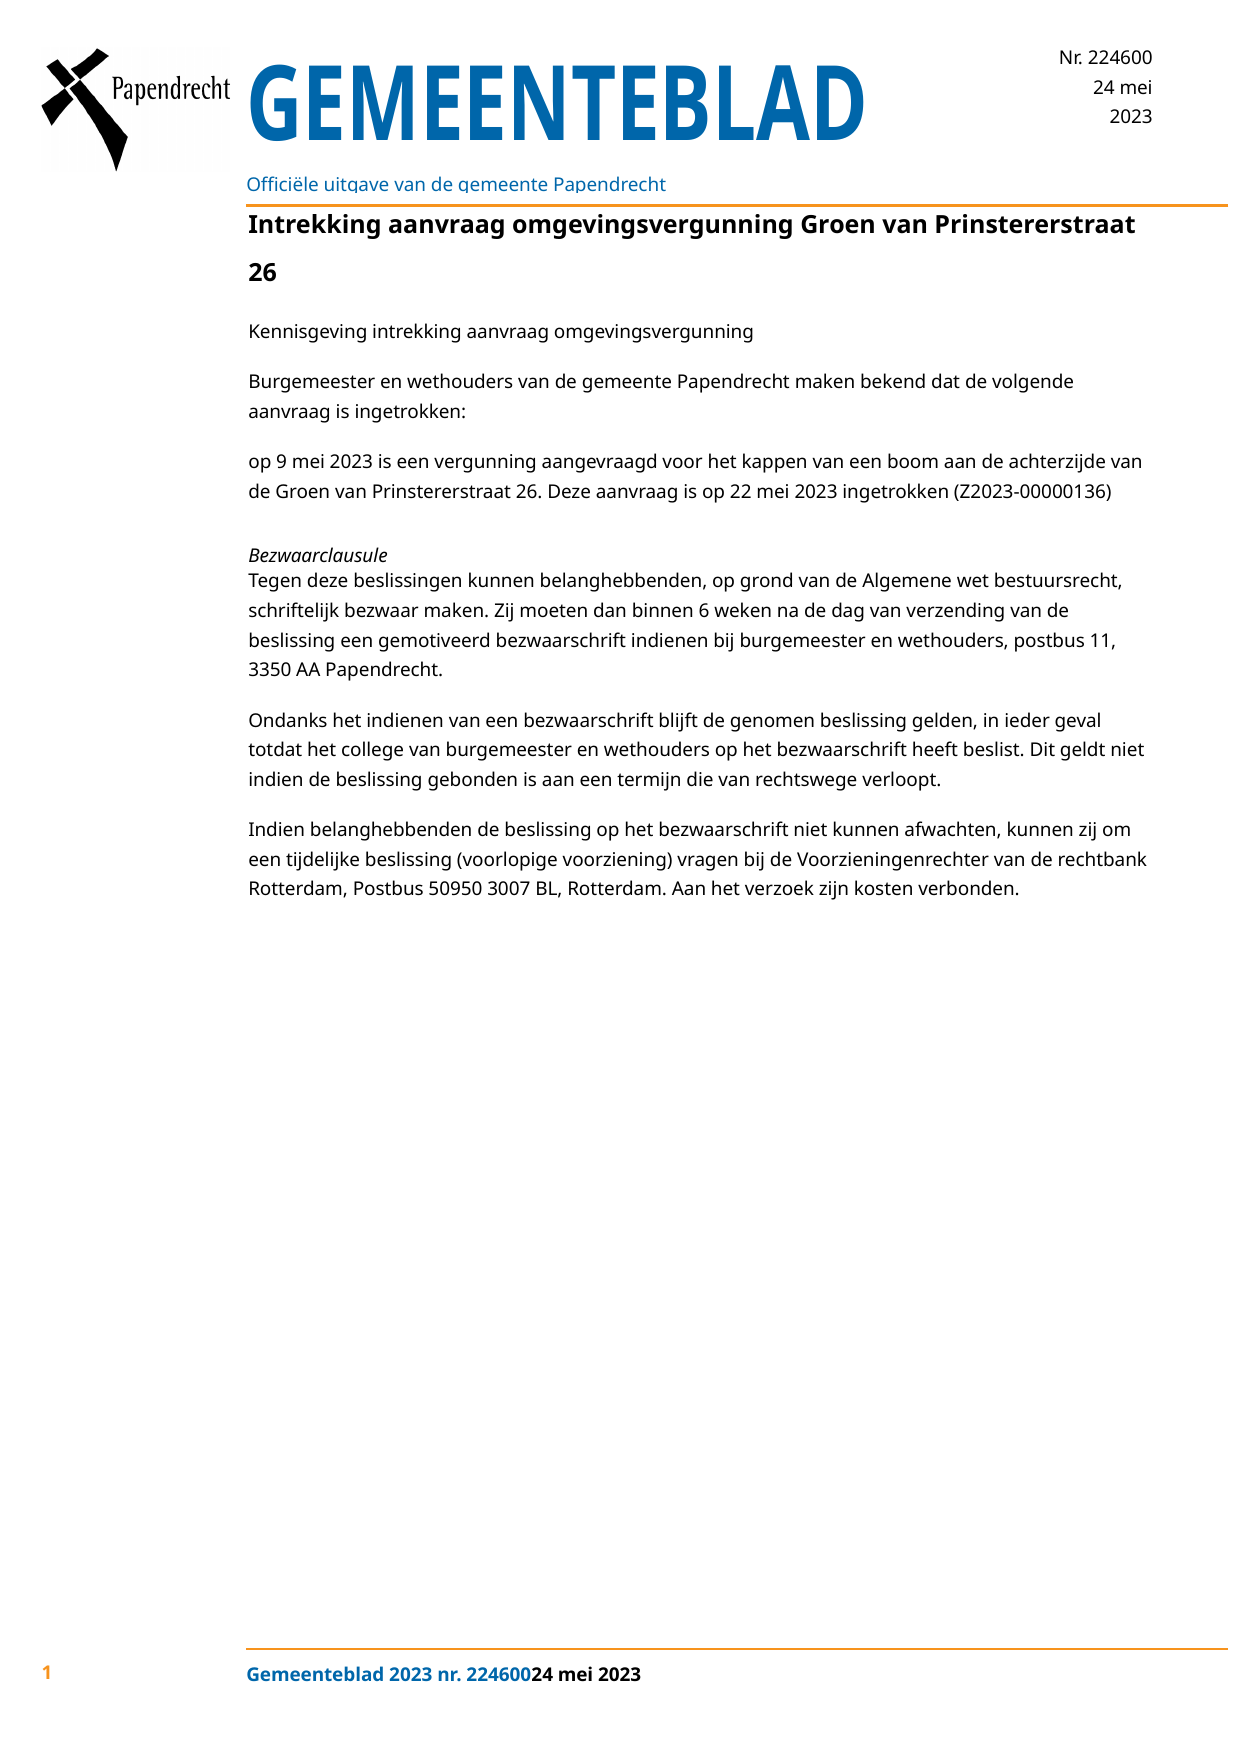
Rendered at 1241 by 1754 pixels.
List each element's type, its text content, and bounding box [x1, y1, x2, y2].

text Ondanks het indienen van een bezwaarschrift blijft de genomen beslissing gelden, in ieder geval totdat het college van burgemeester en wethouders op het bezwaarschrift heeft beslist. Dit geldt niet indien de beslissing gebonden is aan een termijn die van rechtswege verloopt. [248, 707, 1152, 792]
text Kennisgeving intrekking aanvraag omgevingsvergunning [248, 318, 1152, 344]
text Burgemeester en wethouders van de gemeente Papendrecht maken bekend dat de volgende aanvraag is ingetrokken: [248, 368, 1152, 424]
text Tegen deze beslissingen kunnen belanghebbenden, op grond van de Algemene wet bestuursrecht, schriftelijk bezwaar maken. Zij moeten dan binnen 6 weken na de dag van verzending van de beslissing een gemotiveerd bezwaarschrift indienen bij burgemeester en wethouders, postbus 11, 3350 AA Papendrecht. [248, 568, 1152, 682]
text Intrekking aanvraag omgevingsvergunning Groen van Prinstererstraat 26 [248, 207, 1152, 288]
picture [41, 47, 231, 172]
text Bezwaarclausule [248, 542, 1152, 568]
text Indien belanghebbenden de beslissing op het bezwaarschrift niet kunnen afwachten, kunnen zij om een tijdelijke beslissing (voorlopige voorziening) vragen bij de Voorzieningenrechter van de rechtbank Rotterdam, Postbus 50950 3007 BL, Rotterdam. Aan het verzoek zijn kosten verbonden. [248, 816, 1152, 901]
text op 9 mei 2023 is een vergunning aangevraagd voor het kappen van een boom aan de achterzijde van de Groen van Prinstererstraat 26. Deze aanvraag is op 22 mei 2023 ingetrokken (Z2023-00000136) [248, 448, 1152, 504]
